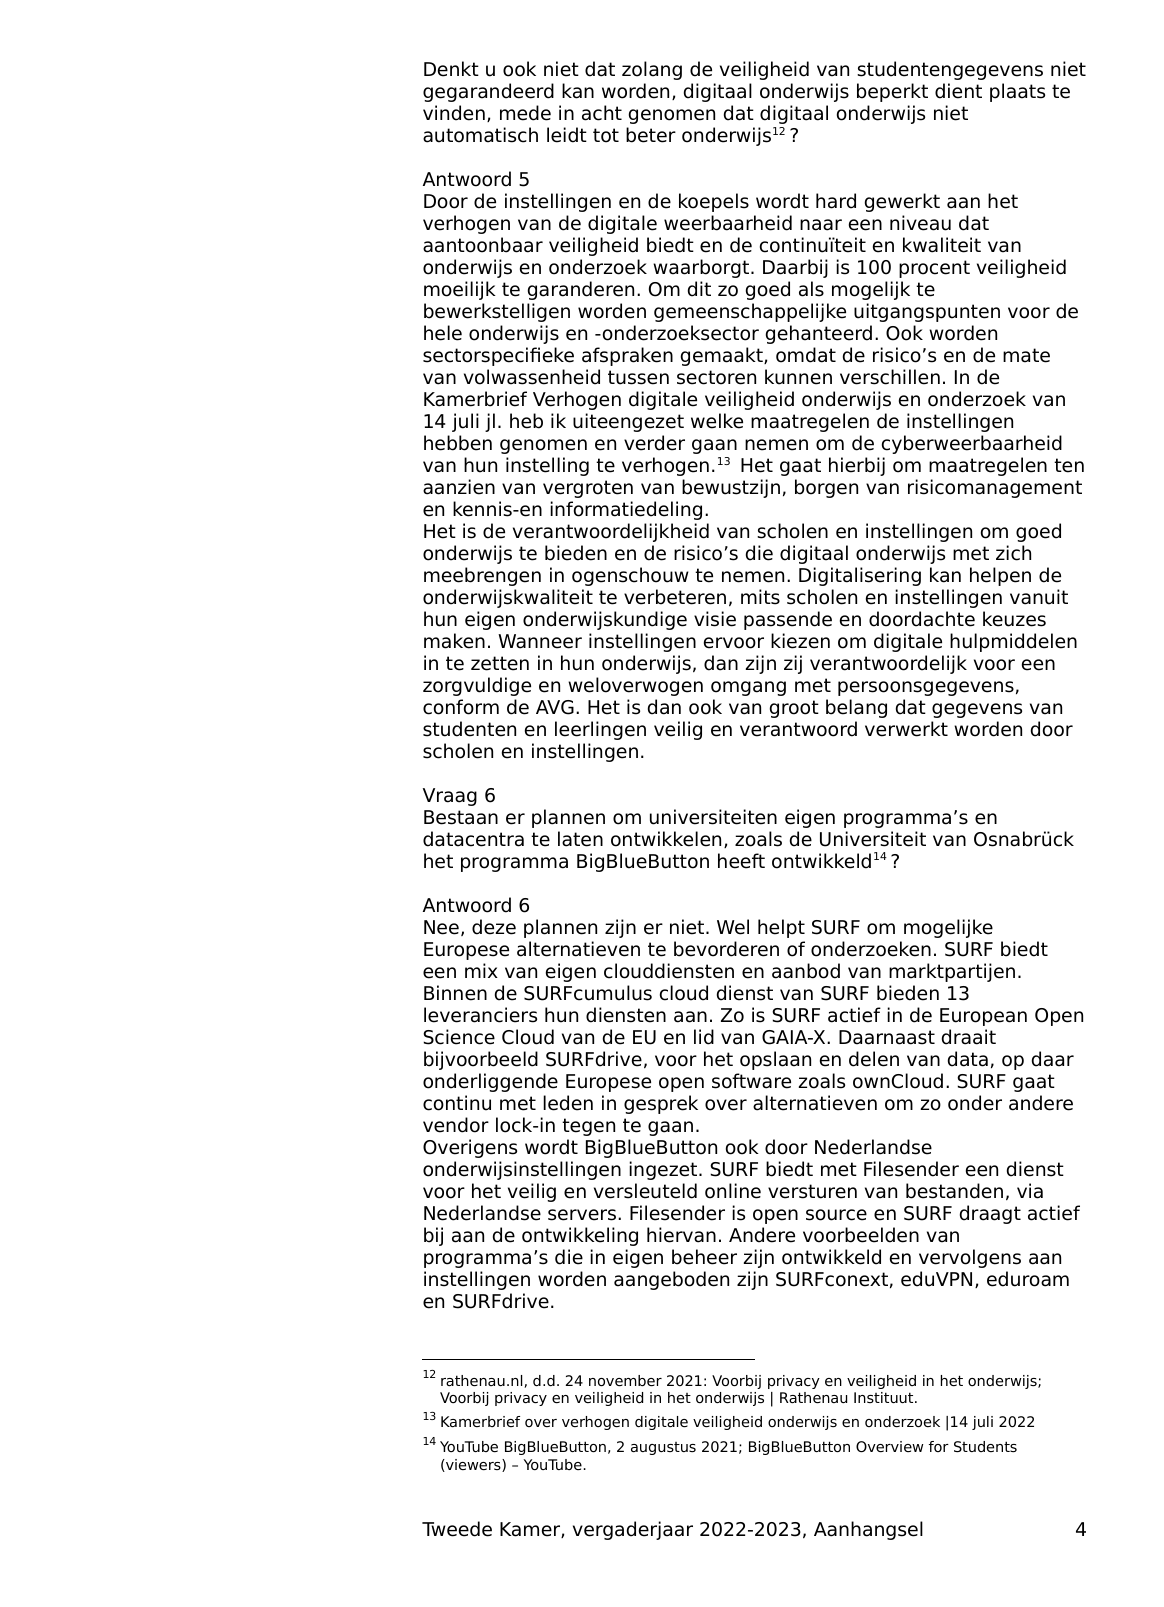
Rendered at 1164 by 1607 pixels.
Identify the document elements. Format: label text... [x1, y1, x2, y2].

text YouTube BigBlueButton, 2 augustus 2021; BigBlueButton Overview for Students (viewers) – YouTube. [422, 1435, 1087, 1474]
text Denkt u ook niet dat zolang de veiligheid van studentengegevens niet gegarandeerd kan worden, digitaal onderwijs beperkt dient plaats te vinden, mede in acht genomen dat digitaal onderwijs niet automatisch leidt tot beter onderwijs? [422, 59, 1087, 147]
text Door de instellingen en de koepels wordt hard gewerkt aan het verhogen van de digitale weerbaarheid naar een niveau dat aantoonbaar veiligheid biedt en de continuïteit en kwaliteit van onderwijs en onderzoek waarborgt. Daarbij is 100 procent veiligheid moeilijk te garanderen. Om dit zo goed als mogelijk te bewerkstelligen worden gemeenschappelijke uitgangspunten voor de hele onderwijs en -onderzoeksector gehanteerd. Ook worden sectorspecifieke afspraken gemaakt, omdat de risico’s en de mate van volwassenheid tussen sectoren kunnen verschillen. In de Kamerbrief Verhogen digitale veiligheid onderwijs en onderzoek van 14 juli jl. heb ik uiteengezet welke maatregelen de instellingen hebben genomen en verder gaan nemen om de cyberweerbaarheid van hun instelling te verhogen. Het gaat hierbij om maatregelen ten aanzien van vergroten van bewustzijn, borgen van risicomanagement en kennis-en informatiedeling. [422, 191, 1087, 521]
text Bestaan er plannen om universiteiten eigen programma’s en datacentra te laten ontwikkelen, zoals de Universiteit van Osnabrück het programma BigBlueButton heeft ontwikkeld? [422, 807, 1087, 873]
text rathenau.nl, d.d. 24 november 2021: Voorbij privacy en veiligheid in het onderwijs; Voorbij privacy en veiligheid in het onderwijs | Rathenau Instituut. [422, 1368, 1087, 1407]
text Het is de verantwoordelijkheid van scholen en instellingen om goed onderwijs te bieden en de risico’s die digitaal onderwijs met zich meebrengen in ogenschouw te nemen. Digitalisering kan helpen de onderwijskwaliteit te verbeteren, mits scholen en instellingen vanuit hun eigen onderwijskundige visie passende en doordachte keuzes maken. Wanneer instellingen ervoor kiezen om digitale hulpmiddelen in te zetten in hun onderwijs, dan zijn zij verantwoordelijk voor een zorgvuldige en weloverwogen omgang met persoonsgegevens, conform de AVG. Het is dan ook van groot belang dat gegevens van studenten en leerlingen veilig en verantwoord verwerkt worden door scholen en instellingen. [422, 521, 1087, 763]
text Antwoord 5 [422, 169, 1087, 191]
text Overigens wordt BigBlueButton ook door Nederlandse onderwijsinstellingen ingezet. SURF biedt met Filesender een dienst voor het veilig en versleuteld online versturen van bestanden, via Nederlandse servers. Filesender is open source en SURF draagt actief bij aan de ontwikkeling hiervan. Andere voorbeelden van programma’s die in eigen beheer zijn ontwikkeld en vervolgens aan instellingen worden aangeboden zijn SURFconext, eduVPN, eduroam en SURFdrive. [422, 1137, 1087, 1312]
text Nee, deze plannen zijn er niet. Wel helpt SURF om mogelijke Europese alternatieven te bevorderen of onderzoeken. SURF biedt een mix van eigen clouddiensten en aanbod van marktpartijen. Binnen de SURFcumulus cloud dienst van SURF bieden 13 leveranciers hun diensten aan. Zo is SURF actief in de European Open Science Cloud van de EU en lid van GAIA-X. Daarnaast draait bijvoorbeeld SURFdrive, voor het opslaan en delen van data, op daar onderliggende Europese open software zoals ownCloud. SURF gaat continu met leden in gesprek over alternatieven om zo onder andere vendor lock-in tegen te gaan. [422, 917, 1087, 1137]
text Vraag 6 [422, 785, 1087, 807]
text Kamerbrief over verhogen digitale veiligheid onderwijs en onderzoek |14 juli 2022 [422, 1410, 1087, 1432]
text Antwoord 6 [422, 895, 1087, 917]
